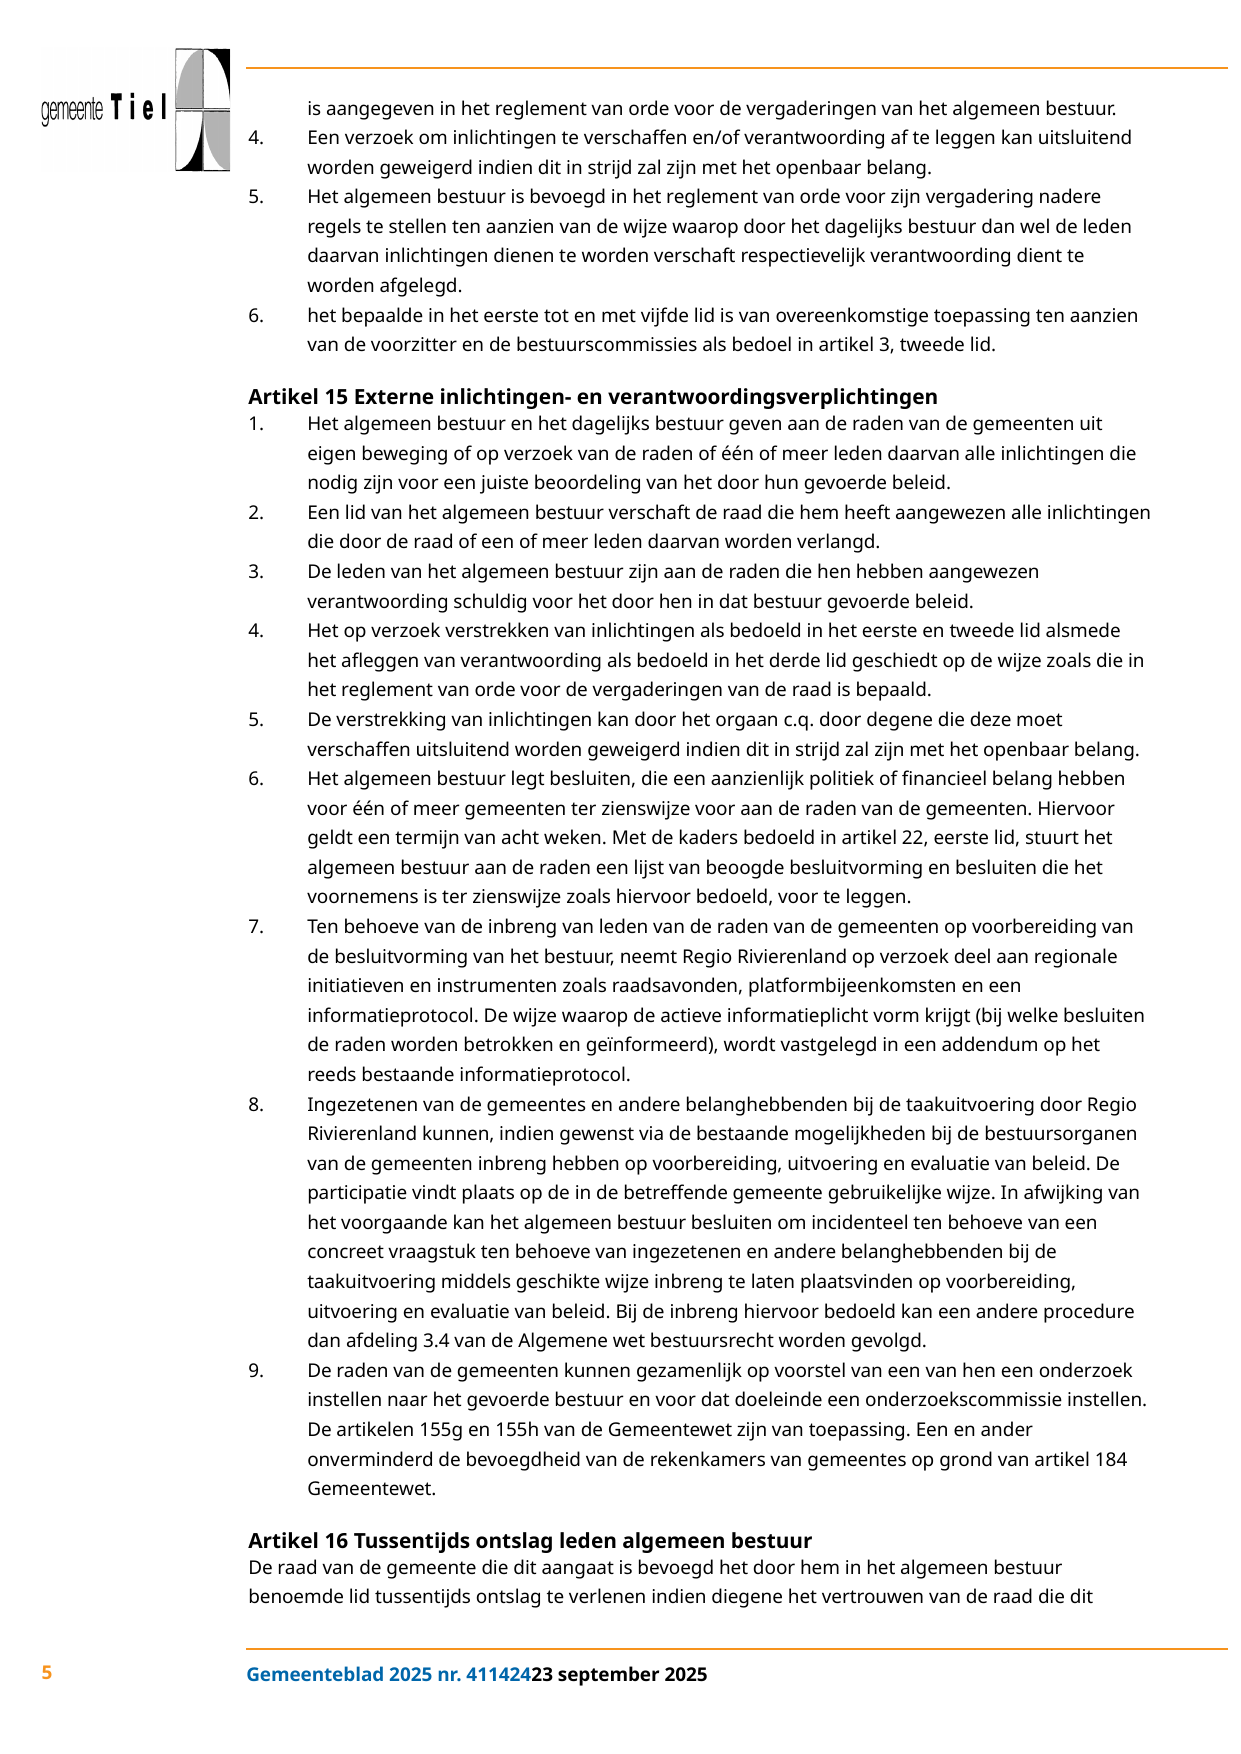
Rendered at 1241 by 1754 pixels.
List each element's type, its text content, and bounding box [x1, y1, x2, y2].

list Het algemeen bestuur is bevoegd in het reglement van orde voor zijn vergadering nadere regels te stellen ten aanzien van de wijze waarop door het dagelijks bestuur dan wel de leden daarvan inlichtingen dienen te worden verschaft respectievelijk verantwoording dient te worden afgelegd. [248, 183, 1152, 298]
list Het algemeen bestuur legt besluiten, die een aanzienlijk politiek of financieel belang hebben voor één of meer gemeenten ter zienswijze voor aan de raden van de gemeenten. Hiervoor geldt een termijn van acht weken. Met de kaders bedoeld in artikel 22, eerste lid, stuurt het algemeen bestuur aan de raden een lijst van beoogde besluitvorming en besluiten die het voornemens is ter zienswijze zoals hiervoor bedoeld, voor te leggen. [248, 765, 1152, 909]
list het bepaalde in het eerste tot en met vijfde lid is van overeenkomstige toepassing ten aanzien van de voorzitter en de bestuurscommissies als bedoel in artikel 3, tweede lid. [248, 302, 1152, 357]
list De verstrekking van inlichtingen kan door het orgaan c.q. door degene die deze moet verschaffen uitsluitend worden geweigerd indien dit in strijd zal zijn met het openbaar belang. [248, 706, 1152, 761]
text Artikel 15 Externe inlichtingen- en verantwoordingsverplichtingen [248, 382, 1152, 410]
list De raden van de gemeenten kunnen gezamenlijk op voorstel van een van hen een onderzoek instellen naar het gevoerde bestuur en voor dat doeleinde een onderzoekscommissie instellen. De artikelen 155g en 155h van de Gemeentewet zijn van toepassing. Een en ander onverminderd de bevoegdheid van de rekenkamers van gemeentes op grond van artikel 184 Gemeentewet. [248, 1357, 1152, 1501]
list Het algemeen bestuur en het dagelijks bestuur geven aan de raden van de gemeenten uit eigen beweging of op verzoek van de raden of één of meer leden daarvan alle inlichtingen die nodig zijn voor een juiste beoordeling van het door hun gevoerde beleid. [248, 410, 1152, 495]
list Ingezetenen van de gemeentes en andere belanghebbenden bij de taakuitvoering door Regio Rivierenland kunnen, indien gewenst via de bestaande mogelijkheden bij de bestuursorganen van de gemeenten inbreng hebben op voorbereiding, uitvoering en evaluatie van beleid. De participatie vindt plaats op de in de betreffende gemeente gebruikelijke wijze. In afwijking van het voorgaande kan het algemeen bestuur besluiten om incidenteel ten behoeve van een concreet vraagstuk ten behoeve van ingezetenen en andere belanghebbenden bij de taakuitvoering middels geschikte wijze inbreng te laten plaatsvinden op voorbereiding, uitvoering en evaluatie van beleid. Bij de inbreng hiervoor bedoeld kan een andere procedure dan afdeling 3.4 van de Algemene wet bestuursrecht worden gevolgd. [248, 1091, 1152, 1353]
list is aangegeven in het reglement van orde voor de vergaderingen van het algemeen bestuur. [248, 95, 1152, 121]
text Artikel 16 Tussentijds ontslag leden algemeen bestuur [248, 1526, 1152, 1554]
picture [41, 47, 231, 172]
list Een lid van het algemeen bestuur verschaft de raad die hem heeft aangewezen alle inlichtingen die door de raad of een of meer leden daarvan worden verlangd. [248, 499, 1152, 554]
list Het op verzoek verstrekken van inlichtingen als bedoeld in het eerste en tweede lid alsmede het afleggen van verantwoording als bedoeld in het derde lid geschiedt op de wijze zoals die in het reglement van orde voor de vergaderingen van de raad is bepaald. [248, 617, 1152, 702]
text De raad van de gemeente die dit aangaat is bevoegd het door hem in het algemeen bestuur benoemde lid tussentijds ontslag te verlenen indien diegene het vertrouwen van de raad die dit [248, 1554, 1152, 1609]
list Een verzoek om inlichtingen te verschaffen en/of verantwoording af te leggen kan uitsluitend worden geweigerd indien dit in strijd zal zijn met het openbaar belang. [248, 124, 1152, 180]
list Ten behoeve van de inbreng van leden van de raden van de gemeenten op voorbereiding van de besluitvorming van het bestuur, neemt Regio Rivierenland op verzoek deel aan regionale initiatieven en instrumenten zoals raadsavonden, platformbijeenkomsten en een informatieprotocol. De wijze waarop de actieve informatieplicht vorm krijgt (bij welke besluiten de raden worden betrokken en geïnformeerd), wordt vastgelegd in een addendum op het reeds bestaande informatieprotocol. [248, 913, 1152, 1087]
list De leden van het algemeen bestuur zijn aan de raden die hen hebben aangewezen verantwoording schuldig voor het door hen in dat bestuur gevoerde beleid. [248, 558, 1152, 613]
